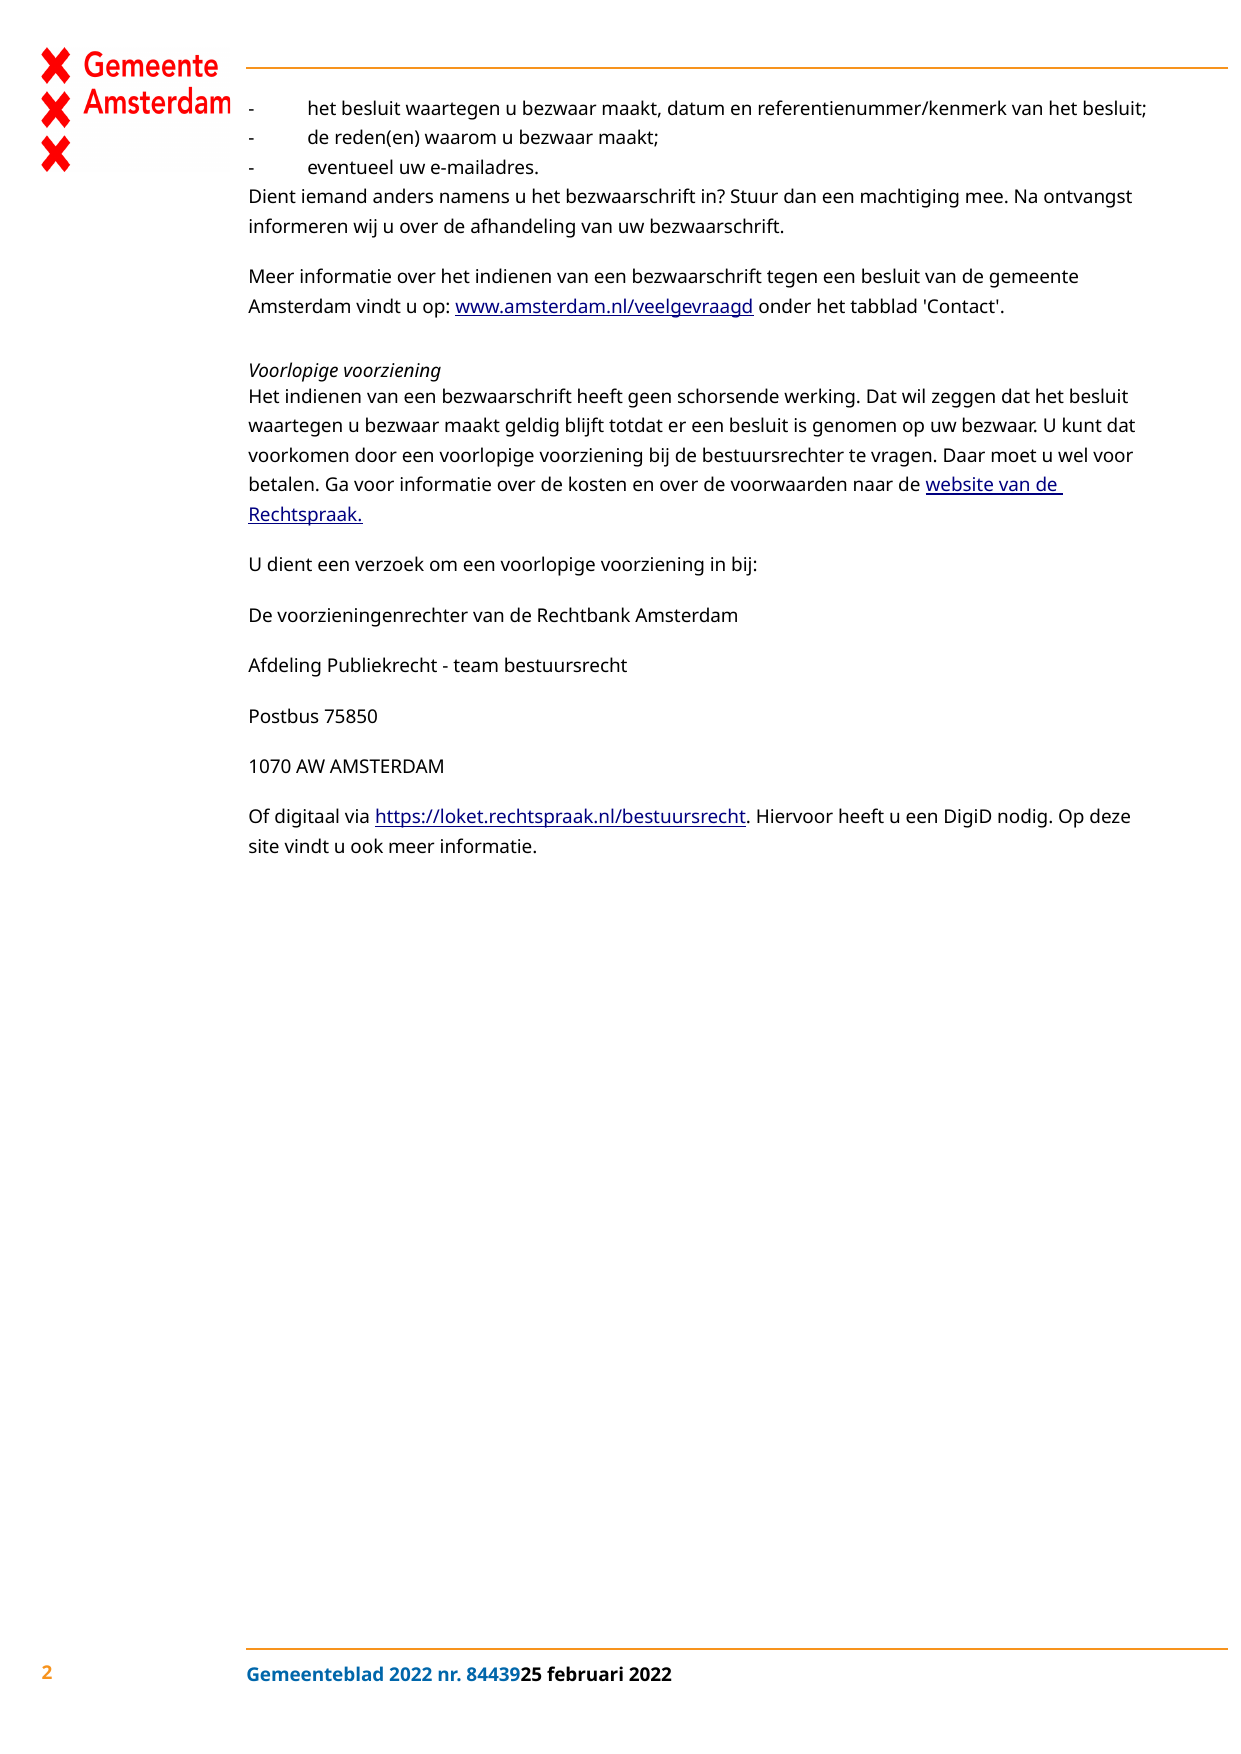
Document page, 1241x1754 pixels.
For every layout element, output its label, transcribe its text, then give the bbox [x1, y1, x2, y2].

list de reden(en) waarom u bezwaar maakt; [248, 124, 1152, 150]
text Meer informatie over het indienen van een bezwaarschrift tegen een besluit van de gemeente Amsterdam vindt u op: www.amsterdam.nl/veelgevraagd onder het tabblad 'Contact'. [248, 263, 1152, 319]
text Voorlopige voorziening [248, 357, 1152, 383]
list het besluit waartegen u bezwaar maakt, datum en referentienummer/kenmerk van het besluit; [248, 95, 1152, 121]
list eventueel uw e-mailadres. [248, 154, 1152, 180]
text 1070 AW AMSTERDAM [248, 753, 1152, 779]
text Postbus 75850 [248, 703, 1152, 728]
text Dient iemand anders namens u het bezwaarschrift in? Stuur dan een machtiging mee. Na ontvangst informeren wij u over de afhandeling van uw bezwaarschrift. [248, 183, 1152, 239]
text Afdeling Publiekrecht - team bestuursrecht [248, 652, 1152, 678]
text U dient een verzoek om een voorlopige voorziening in bij: [248, 552, 1152, 577]
picture [41, 47, 231, 172]
text Of digitaal via https://loket.rechtspraak.nl/bestuursrecht. Hiervoor heeft u een DigiD nodig. Op deze site vindt u ook meer informatie. [248, 804, 1152, 859]
text De voorzieningenrechter van de Rechtbank Amsterdam [248, 602, 1152, 628]
text Het indienen van een bezwaarschrift heeft geen schorsende werking. Dat wil zeggen dat het besluit waartegen u bezwaar maakt geldig blijft totdat er een besluit is genomen op uw bezwaar. U kunt dat voorkomen door een voorlopige voorziening bij de bestuursrechter te vragen. Daar moet u wel voor betalen. Ga voor informatie over de kosten en over de voorwaarden naar de website van de Rechtspraak. [248, 383, 1152, 527]
